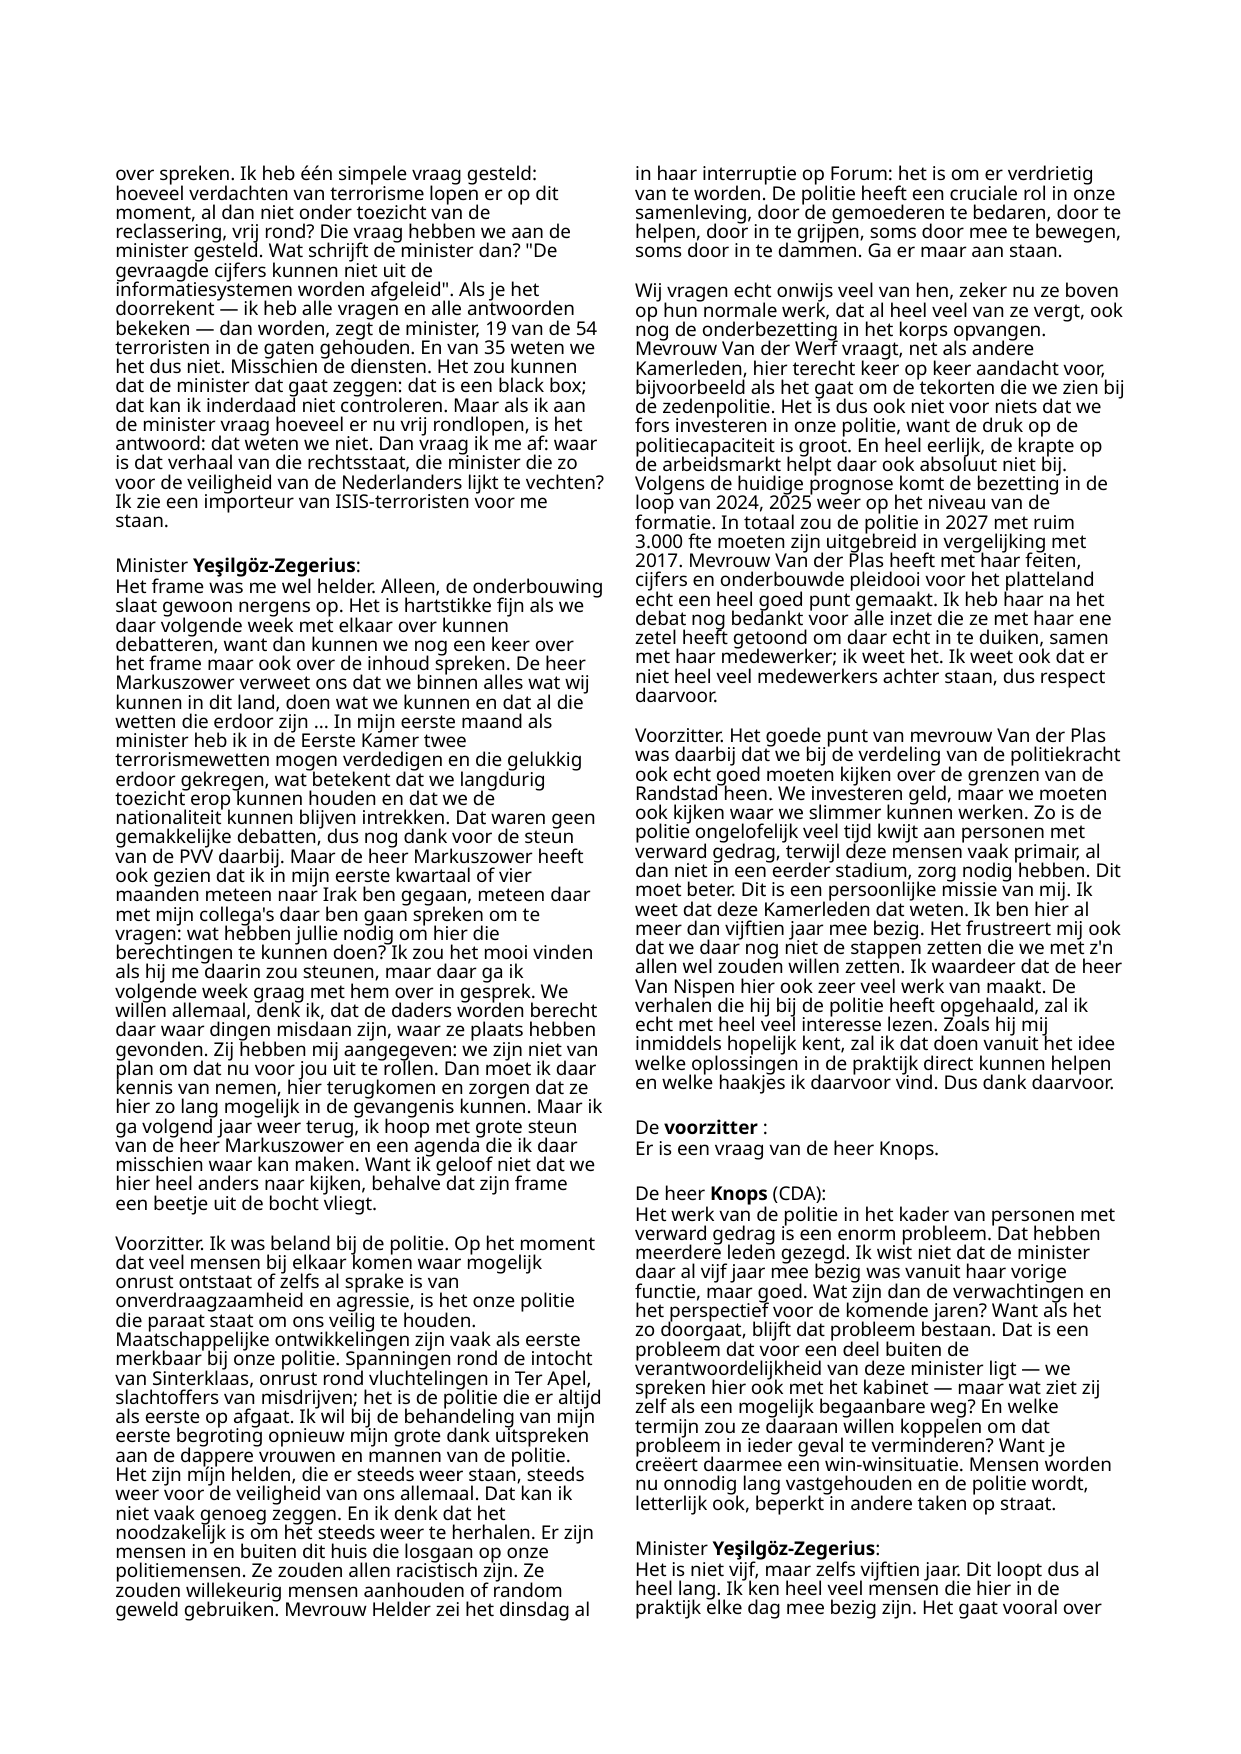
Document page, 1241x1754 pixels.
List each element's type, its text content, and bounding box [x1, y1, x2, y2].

text Minister Yeşilgöz-Zegerius: [635, 1535, 1125, 1561]
text over spreken. Ik heb één simpele vraag gesteld: hoeveel verdachten van terrorisme lopen er op dit moment, al dan niet onder toezicht van de reclassering, vrij rond? Die vraag hebben we aan de minister gesteld. Wat schrijft de minister dan? "De gevraagde cijfers kunnen niet uit de informatiesystemen worden afgeleid". Als je het doorrekent — ik heb alle vragen en alle antwoorden bekeken — dan worden, zegt de minister, 19 van de 54 terroristen in de gaten gehouden. En van 35 weten we het dus niet. Misschien de diensten. Het zou kunnen dat de minister dat gaat zeggen: dat is een black box; dat kan ik inderdaad niet controleren. Maar als ik aan de minister vraag hoeveel er nu vrij rondlopen, is het antwoord: dat weten we niet. Dan vraag ik me af: waar is dat verhaal van die rechtsstaat, die minister die zo voor de veiligheid van de Nederlanders lijkt te vechten? Ik zie een importeur van ISIS-terroristen voor me staan. [115, 165, 605, 531]
text Voorzitter. Ik was beland bij de politie. Op het moment dat veel mensen bij elkaar komen waar mogelijk onrust ontstaat of zelfs al sprake is van onverdraagzaamheid en agressie, is het onze politie die paraat staat om ons veilig te houden. Maatschappelijke ontwikkelingen zijn vaak als eerste merkbaar bij onze politie. Spanningen rond de intocht van Sinterklaas, onrust rond vluchtelingen in Ter Apel, slachtoffers van misdrijven; het is de politie die er altijd als eerste op afgaat. Ik wil bij de behandeling van mijn eerste begroting opnieuw mijn grote dank uitspreken aan de dappere vrouwen en mannen van de politie. Het zijn míjn helden, die er steeds weer staan, steeds weer voor de veiligheid van ons allemaal. Dat kan ik niet vaak genoeg zeggen. En ik denk dat het noodzakelijk is om het steeds weer te herhalen. Er zijn mensen in en buiten dit huis die losgaan op onze politiemensen. Ze zouden allen racistisch zijn. Ze zouden willekeurig mensen aanhouden of random geweld gebruiken. Mevrouw Helder zei het dinsdag al [115, 1235, 605, 1620]
text De heer Knops (CDA): [635, 1180, 1125, 1206]
text Het frame was me wel helder. Alleen, de onderbouwing slaat gewoon nergens op. Het is hartstikke fijn als we daar volgende week met elkaar over kunnen debatteren, want dan kunnen we nog een keer over het frame maar ook over de inhoud spreken. De heer Markuszower verweet ons dat we binnen alles wat wij kunnen in dit land, doen wat we kunnen en dat al die wetten die erdoor zijn ... In mijn eerste maand als minister heb ik in de Eerste Kamer twee terrorismewetten mogen verdedigen en die gelukkig erdoor gekregen, wat betekent dat we langdurig toezicht erop kunnen houden en dat we de nationaliteit kunnen blijven intrekken. Dat waren geen gemakkelijke debatten, dus nog dank voor de steun van de PVV daarbij. Maar de heer Markuszower heeft ook gezien dat ik in mijn eerste kwartaal of vier maanden meteen naar Irak ben gegaan, meteen daar met mijn collega's daar ben gaan spreken om te vragen: wat hebben jullie nodig om hier die berechtingen te kunnen doen? Ik zou het mooi vinden als hij me daarin zou steunen, maar daar ga ik volgende week graag met hem over in gesprek. We willen allemaal, denk ik, dat de daders worden berecht daar waar dingen misdaan zijn, waar ze plaats hebben gevonden. Zij hebben mij aangegeven: we zijn niet van plan om dat nu voor jou uit te rollen. Dan moet ik daar kennis van nemen, hier terugkomen en zorgen dat ze hier zo lang mogelijk in de gevangenis kunnen. Maar ik ga volgend jaar weer terug, ik hoop met grote steun van de heer Markuszower en een agenda die ik daar misschien waar kan maken. Want ik geloof niet dat we hier heel anders naar kijken, behalve dat zijn frame een beetje uit de bocht vliegt. [115, 578, 605, 1214]
text Minister Yeşilgöz-Zegerius: [115, 552, 605, 578]
text De voorzitter : [635, 1114, 1125, 1140]
text Voorzitter. Het goede punt van mevrouw Van der Plas was daarbij dat we bij de verdeling van de politiekracht ook echt goed moeten kijken over de grenzen van de Randstad heen. We investeren geld, maar we moeten ook kijken waar we slimmer kunnen werken. Zo is de politie ongelofelijk veel tijd kwijt aan personen met verward gedrag, terwijl deze mensen vaak primair, al dan niet in een eerder stadium, zorg nodig hebben. Dit moet beter. Dit is een persoonlijke missie van mij. Ik weet dat deze Kamerleden dat weten. Ik ben hier al meer dan vijftien jaar mee bezig. Het frustreert mij ook dat we daar nog niet de stappen zetten die we met z'n allen wel zouden willen zetten. Ik waardeer dat de heer Van Nispen hier ook zeer veel werk van maakt. De verhalen die hij bij de politie heeft opgehaald, zal ik echt met heel veel interesse lezen. Zoals hij mij inmiddels hopelijk kent, zal ik dat doen vanuit het idee welke oplossingen in de praktijk direct kunnen helpen en welke haakjes ik daarvoor vind. Dus dank daarvoor. [635, 727, 1125, 1093]
text Het is niet vijf, maar zelfs vijftien jaar. Dit loopt dus al heel lang. Ik ken heel veel mensen die hier in de praktijk elke dag mee bezig zijn. Het gaat vooral over [635, 1561, 1125, 1618]
text Wij vragen echt onwijs veel van hen, zeker nu ze boven op hun normale werk, dat al heel veel van ze vergt, ook nog de onderbezetting in het korps opvangen. Mevrouw Van der Werf vraagt, net als andere Kamerleden, hier terecht keer op keer aandacht voor, bijvoorbeeld als het gaat om de tekorten die we zien bij de zedenpolitie. Het is dus ook niet voor niets dat we fors investeren in onze politie, want de druk op de politiecapaciteit is groot. En heel eerlijk, de krapte op de arbeidsmarkt helpt daar ook absoluut niet bij. Volgens de huidige prognose komt de bezetting in de loop van 2024, 2025 weer op het niveau van de formatie. In totaal zou de politie in 2027 met ruim 3.000 fte moeten zijn uitgebreid in vergelijking met 2017. Mevrouw Van der Plas heeft met haar feiten, cijfers en onderbouwde pleidooi voor het platteland echt een heel goed punt gemaakt. Ik heb haar na het debat nog bedankt voor alle inzet die ze met haar ene zetel heeft getoond om daar echt in te duiken, samen met haar medewerker; ik weet het. Ik weet ook dat er niet heel veel medewerkers achter staan, dus respect daarvoor. [635, 282, 1125, 706]
text Het werk van de politie in het kader van personen met verward gedrag is een enorm probleem. Dat hebben meerdere leden gezegd. Ik wist niet dat de minister daar al vijf jaar mee bezig was vanuit haar vorige functie, maar goed. Wat zijn dan de verwachtingen en het perspectief voor de komende jaren? Want als het zo doorgaat, blijft dat probleem bestaan. Dat is een probleem dat voor een deel buiten de verantwoordelijkheid van deze minister ligt — we spreken hier ook met het kabinet — maar wat ziet zij zelf als een mogelijk begaanbare weg? En welke termijn zou ze daaraan willen koppelen om dat probleem in ieder geval te verminderen? Want je creëert daarmee een win-winsituatie. Mensen worden nu onnodig lang vastgehouden en de politie wordt, letterlijk ook, beperkt in andere taken op straat. [635, 1206, 1125, 1514]
text in haar interruptie op Forum: het is om er verdrietig van te worden. De politie heeft een cruciale rol in onze samenleving, door de gemoederen te bedaren, door te helpen, door in te grijpen, soms door mee te bewegen, soms door in te dammen. Ga er maar aan staan. [635, 165, 1125, 262]
text Er is een vraag van de heer Knops. [635, 1140, 1125, 1159]
